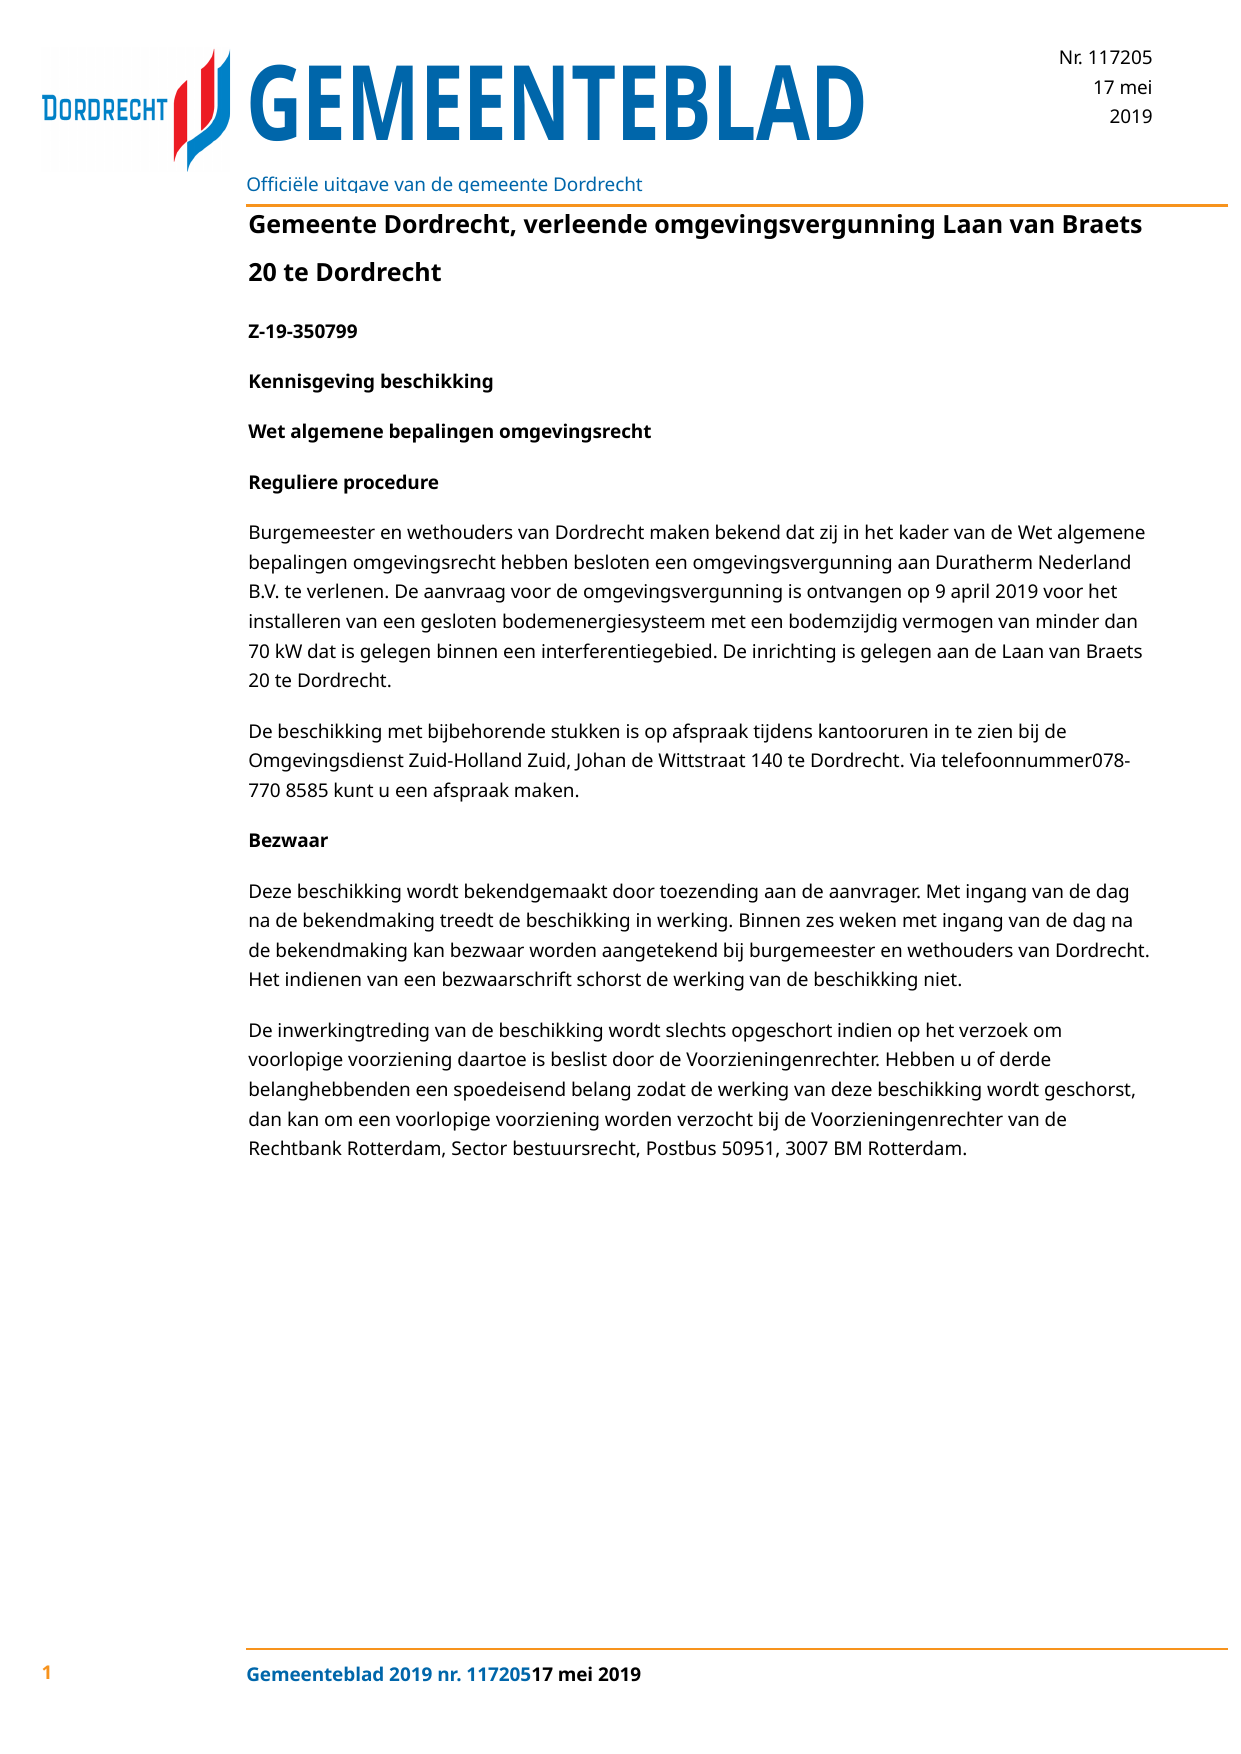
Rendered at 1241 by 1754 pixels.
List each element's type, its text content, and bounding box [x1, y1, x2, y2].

text Wet algemene bepalingen omgevingsrecht [248, 419, 1152, 444]
text Reguliere procedure [248, 469, 1152, 495]
text Kennisgeving beschikking [248, 368, 1152, 394]
text De beschikking met bijbehorende stukken is op afspraak tijdens kantooruren in te zien bij de Omgevingsdienst Zuid-Holland Zuid, Johan de Wittstraat 140 te Dordrecht. Via telefoonnummer078-770 8585 kunt u een afspraak maken. [248, 718, 1152, 803]
text Z-19-350799 [248, 318, 1152, 344]
text Burgemeester en wethouders van Dordrecht maken bekend dat zij in het kader van de Wet algemene bepalingen omgevingsrecht hebben besloten een omgevingsvergunning aan Duratherm Nederland B.V. te verlenen. De aanvraag voor de omgevingsvergunning is ontvangen op 9 april 2019 voor het installeren van een gesloten bodemenergiesysteem met een bodemzijdig vermogen van minder dan 70 kW dat is gelegen binnen een interferentiegebied. De inrichting is gelegen aan de Laan van Braets 20 te Dordrecht. [248, 519, 1152, 693]
text De inwerkingtreding van de beschikking wordt slechts opgeschort indien op het verzoek om voorlopige voorziening daartoe is beslist door de Voorzieningenrechter. Hebben u of derde belanghebbenden een spoedeisend belang zodat de werking van deze beschikking wordt geschorst, dan kan om een voorlopige voorziening worden verzocht bij de Voorzieningenrechter van de Rechtbank Rotterdam, Sector bestuursrecht, Postbus 50951, 3007 BM Rotterdam. [248, 1017, 1152, 1161]
picture [41, 47, 231, 172]
text Bezwaar [248, 827, 1152, 853]
text Gemeente Dordrecht, verleende omgevingsvergunning Laan van Braets 20 te Dordrecht [248, 207, 1152, 288]
text Deze beschikking wordt bekendgemaakt door toezending aan de aanvrager. Met ingang van de dag na de bekendmaking treedt de beschikking in werking. Binnen zes weken met ingang van de dag na de bekendmaking kan bezwaar worden aangetekend bij burgemeester en wethouders van Dordrecht. Het indienen van een bezwaarschrift schorst de werking van de beschikking niet. [248, 878, 1152, 992]
